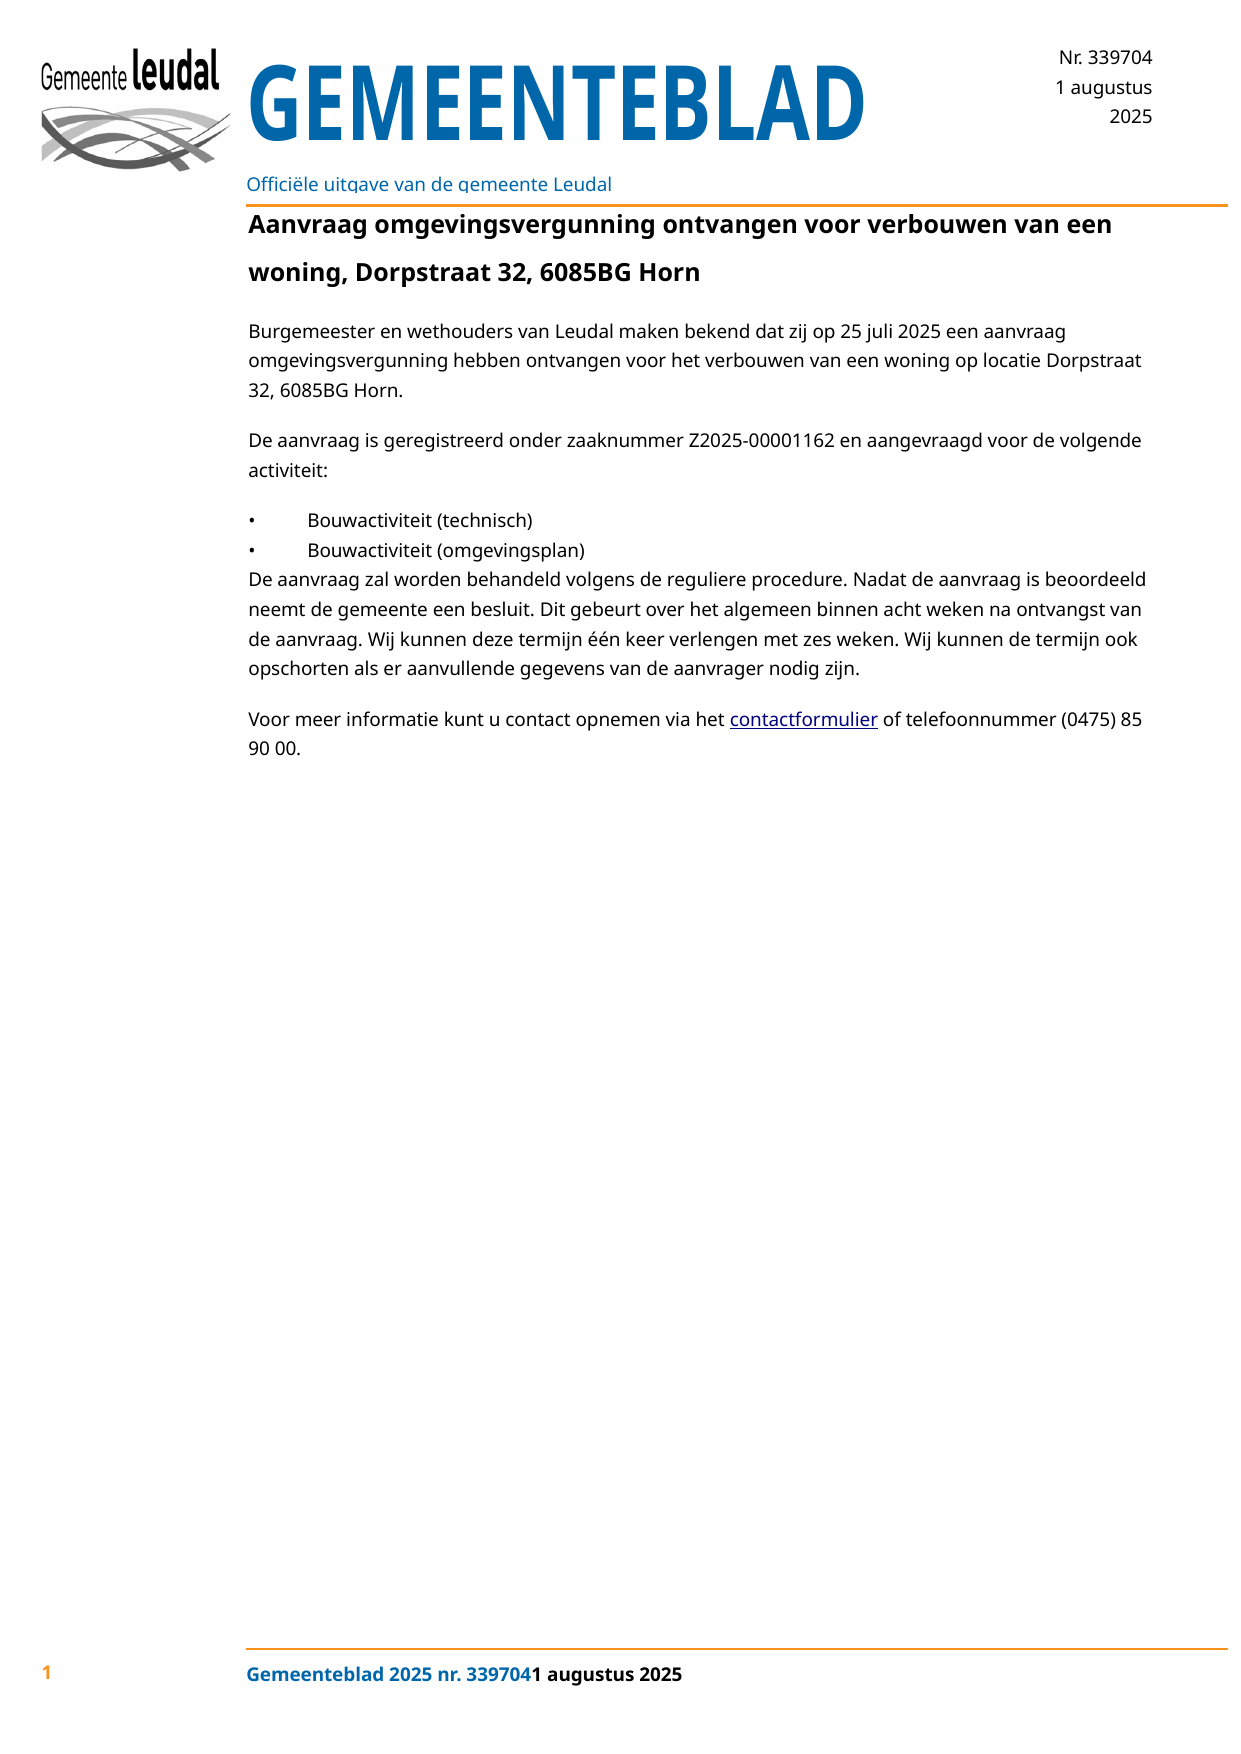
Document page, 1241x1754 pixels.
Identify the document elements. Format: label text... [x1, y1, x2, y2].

picture [41, 47, 231, 172]
list Bouwactiviteit (omgevingsplan) [248, 537, 1152, 563]
text Burgemeester en wethouders van Leudal maken bekend dat zij op 25 juli 2025 een aanvraag omgevingsvergunning hebben ontvangen voor het verbouwen van een woning op locatie Dorpstraat 32, 6085BG Horn. [248, 318, 1152, 403]
text De aanvraag is geregistreerd onder zaaknummer Z2025-00001162 en aangevraagd voor de volgende activiteit: [248, 427, 1152, 483]
text De aanvraag zal worden behandeld volgens de reguliere procedure. Nadat de aanvraag is beoordeeld neemt de gemeente een besluit. Dit gebeurt over het algemeen binnen acht weken na ontvangst van de aanvraag. Wij kunnen deze termijn één keer verlengen met zes weken. Wij kunnen de termijn ook opschorten als er aanvullende gegevens van de aanvrager nodig zijn. [248, 567, 1152, 681]
text Voor meer informatie kunt u contact opnemen via het contactformulier of telefoonnummer (0475) 85 90 00. [248, 706, 1152, 761]
list Bouwactiviteit (technisch) [248, 507, 1152, 533]
text Aanvraag omgevingsvergunning ontvangen voor verbouwen van een woning, Dorpstraat 32, 6085BG Horn [248, 207, 1152, 288]
